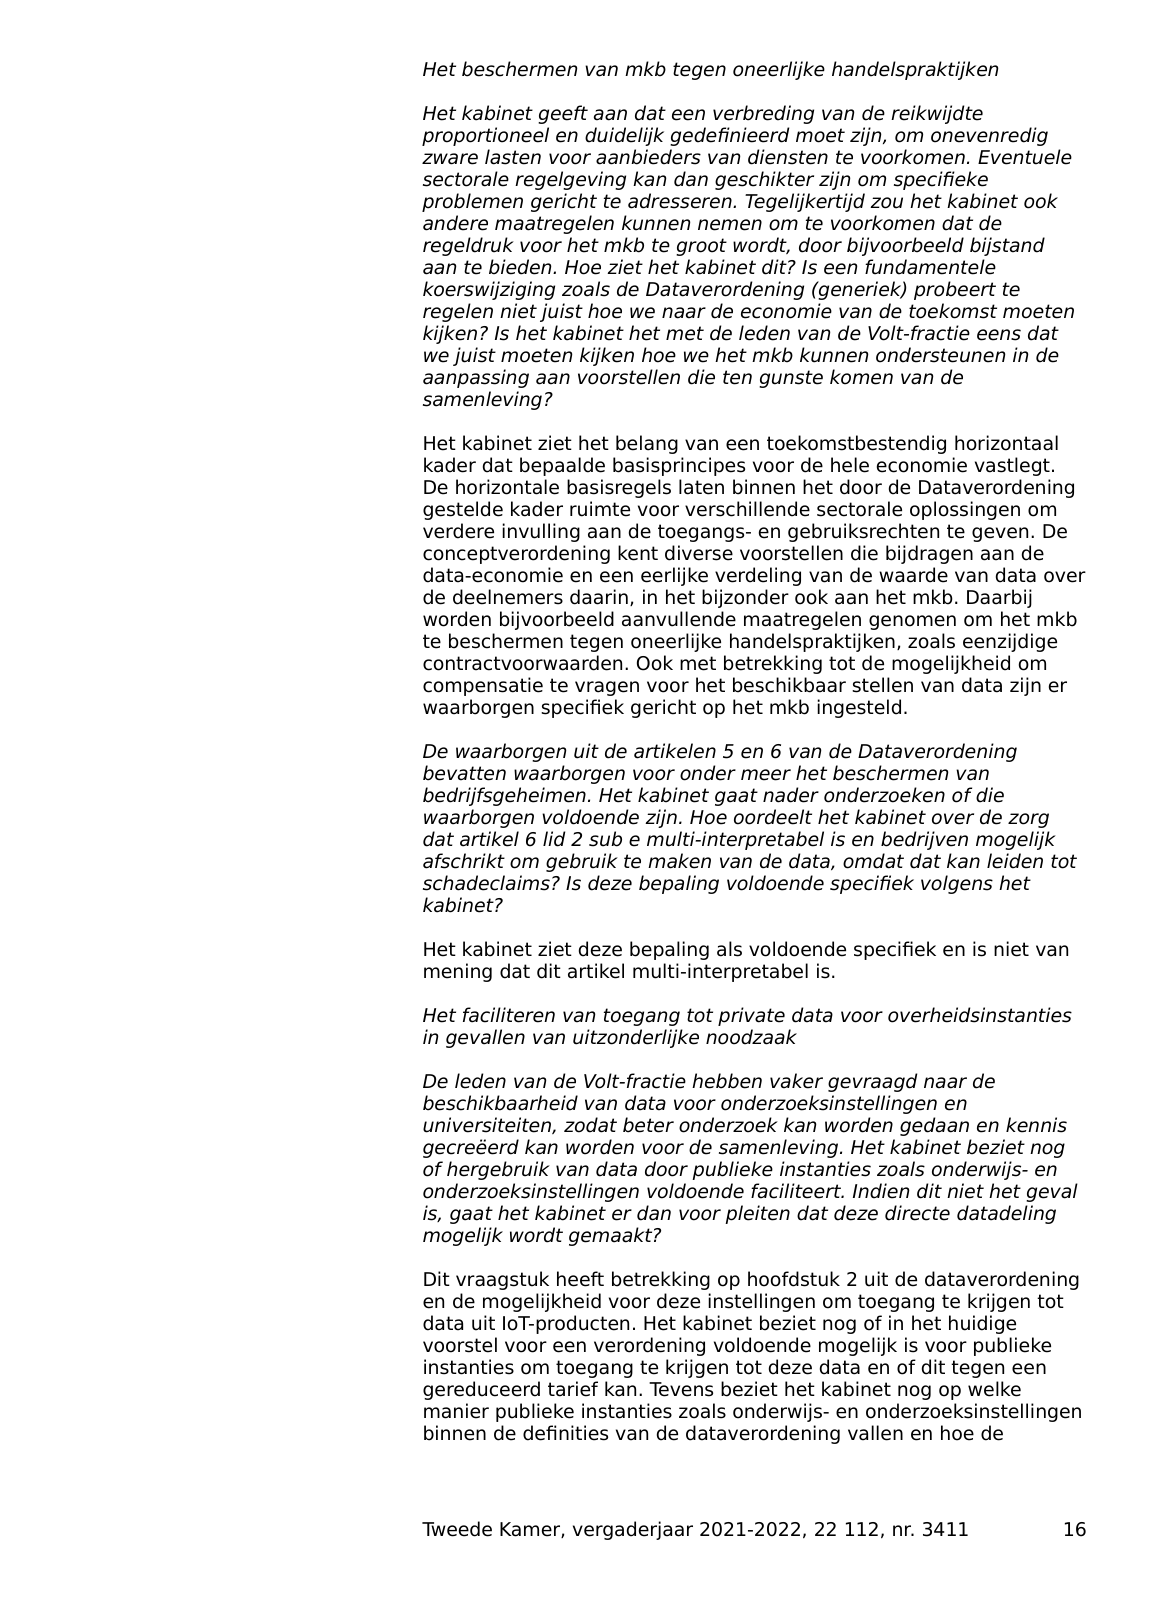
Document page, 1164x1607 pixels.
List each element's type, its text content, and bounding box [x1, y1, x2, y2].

text Het kabinet ziet deze bepaling als voldoende specifiek en is niet van mening dat dit artikel multi-interpretabel is. [422, 939, 1087, 983]
text Het kabinet ziet het belang van een toekomstbestendig horizontaal kader dat bepaalde basisprincipes voor de hele economie vastlegt. De horizontale basisregels laten binnen het door de Dataverordening gestelde kader ruimte voor verschillende sectorale oplossingen om verdere invulling aan de toegangs- en gebruiksrechten te geven. De conceptverordening kent diverse voorstellen die bijdragen aan de data-economie en een eerlijke verdeling van de waarde van data over de deelnemers daarin, in het bijzonder ook aan het mkb. Daarbij worden bijvoorbeeld aanvullende maatregelen genomen om het mkb te beschermen tegen oneerlijke handelspraktijken, zoals eenzijdige contractvoorwaarden. Ook met betrekking tot de mogelijkheid om compensatie te vragen voor het beschikbaar stellen van data zijn er waarborgen specifiek gericht op het mkb ingesteld. [422, 433, 1087, 719]
text Het kabinet geeft aan dat een verbreding van de reikwijdte proportioneel en duidelijk gedefinieerd moet zijn, om onevenredig zware lasten voor aanbieders van diensten te voorkomen. Eventuele sectorale regelgeving kan dan geschikter zijn om specifieke problemen gericht te adresseren. Tegelijkertijd zou het kabinet ook andere maatregelen kunnen nemen om te voorkomen dat de regeldruk voor het mkb te groot wordt, door bijvoorbeeld bijstand aan te bieden. Hoe ziet het kabinet dit? Is een fundamentele koerswijziging zoals de Dataverordening (generiek) probeert te regelen niet juist hoe we naar de economie van de toekomst moeten kijken? Is het kabinet het met de leden van de Volt-fractie eens dat we juist moeten kijken hoe we het mkb kunnen ondersteunen in de aanpassing aan voorstellen die ten gunste komen van de samenleving? [422, 103, 1087, 411]
text De waarborgen uit de artikelen 5 en 6 van de Dataverordening bevatten waarborgen voor onder meer het beschermen van bedrijfsgeheimen. Het kabinet gaat nader onderzoeken of die waarborgen voldoende zijn. Hoe oordeelt het kabinet over de zorg dat artikel 6 lid 2 sub e multi-interpretabel is en bedrijven mogelijk afschrikt om gebruik te maken van de data, omdat dat kan leiden tot schadeclaims? Is deze bepaling voldoende specifiek volgens het kabinet? [422, 741, 1087, 917]
subtitle Het beschermen van mkb tegen oneerlijke handelspraktijken [422, 59, 1087, 81]
subtitle Het faciliteren van toegang tot private data voor overheidsinstanties in gevallen van uitzonderlijke noodzaak [422, 1005, 1087, 1049]
text De leden van de Volt-fractie hebben vaker gevraagd naar de beschikbaarheid van data voor onderzoeksinstellingen en universiteiten, zodat beter onderzoek kan worden gedaan en kennis gecreëerd kan worden voor de samenleving. Het kabinet beziet nog of hergebruik van data door publieke instanties zoals onderwijs- en onderzoeksinstellingen voldoende faciliteert. Indien dit niet het geval is, gaat het kabinet er dan voor pleiten dat deze directe datadeling mogelijk wordt gemaakt? [422, 1071, 1087, 1247]
text Dit vraagstuk heeft betrekking op hoofdstuk 2 uit de dataverordening en de mogelijkheid voor deze instellingen om toegang te krijgen tot data uit IoT-producten. Het kabinet beziet nog of in het huidige voorstel voor een verordening voldoende mogelijk is voor publieke instanties om toegang te krijgen tot deze data en of dit tegen een gereduceerd tarief kan. Tevens beziet het kabinet nog op welke manier publieke instanties zoals onderwijs- en onderzoeksinstellingen binnen de definities van de dataverordening vallen en hoe de [422, 1269, 1087, 1445]
